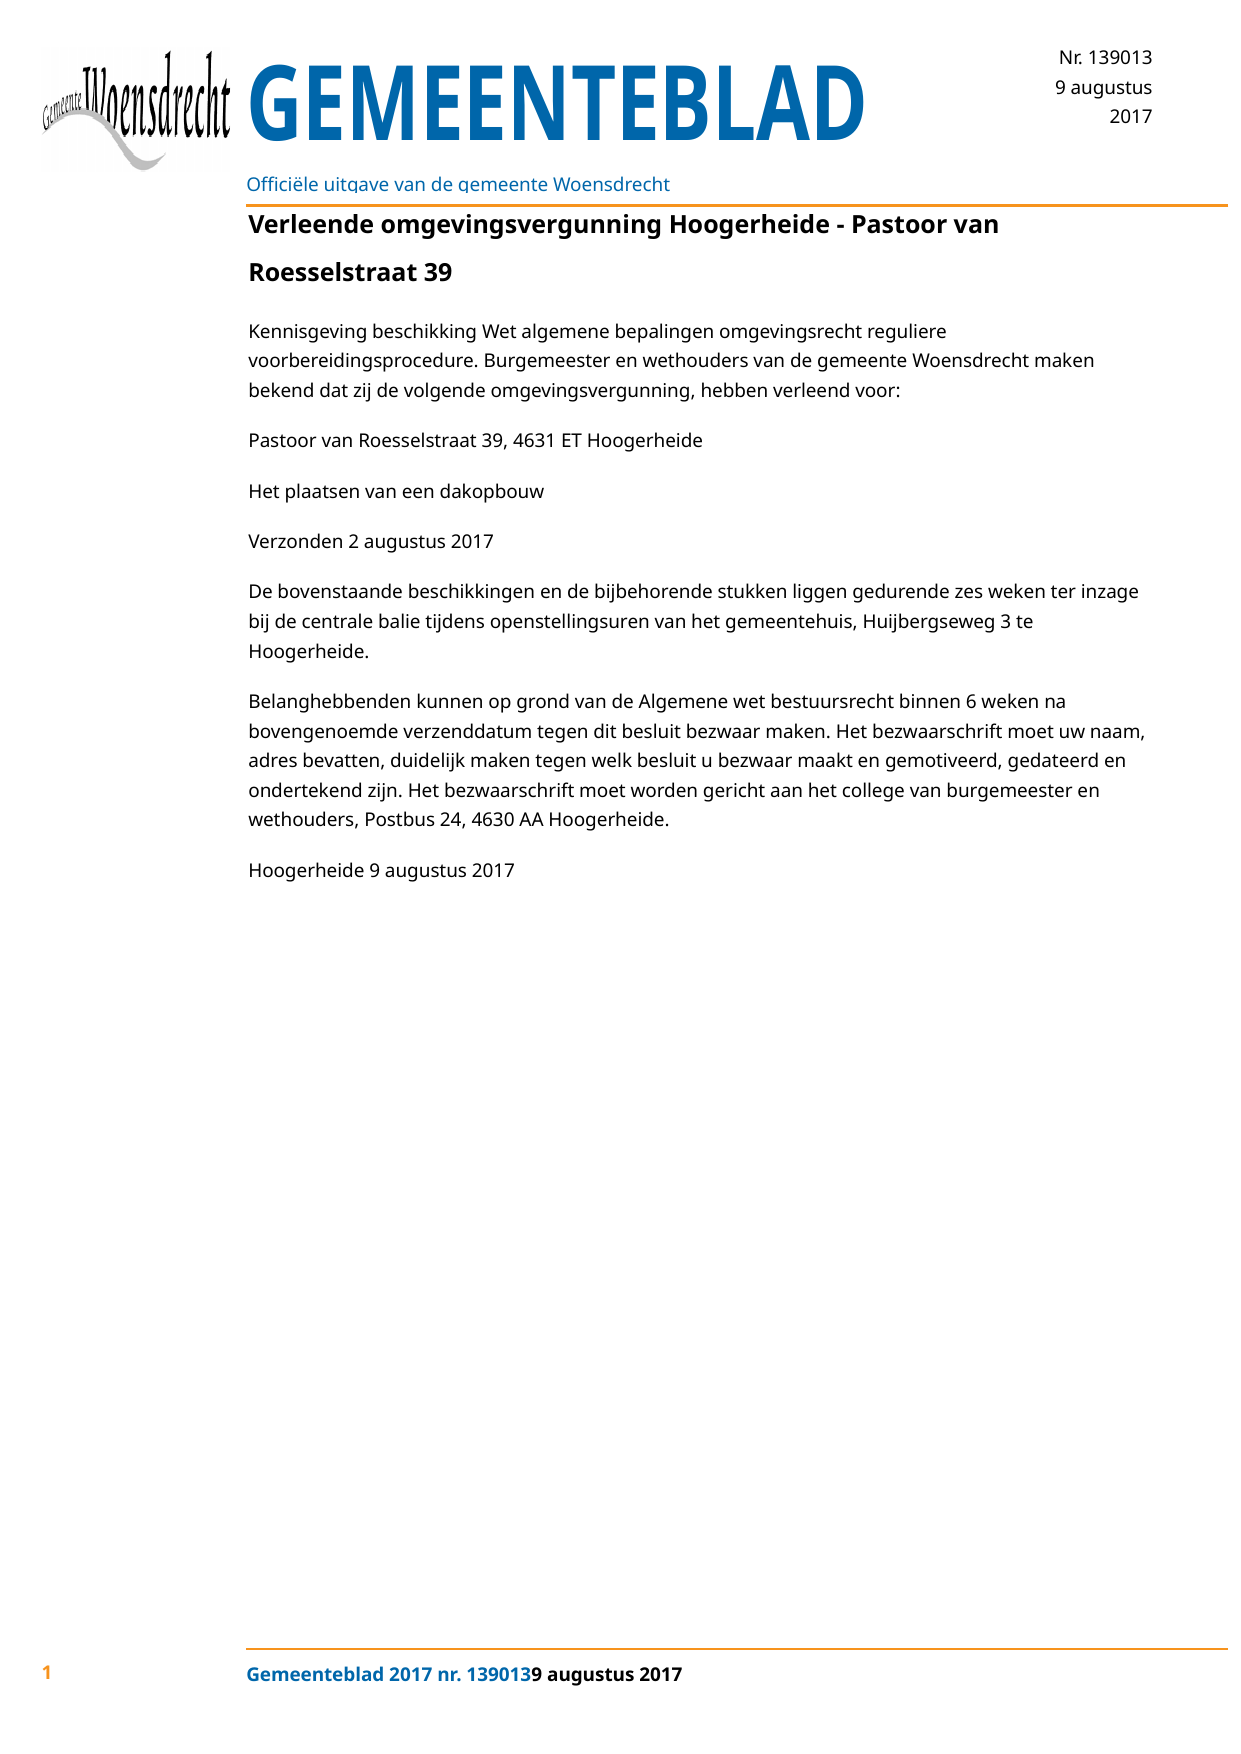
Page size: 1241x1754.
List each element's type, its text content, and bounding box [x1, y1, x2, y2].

text Hoogerheide 9 augustus 2017 [248, 857, 1152, 883]
text Pastoor van Roesselstraat 39, 4631 ET Hoogerheide [248, 427, 1152, 453]
picture [41, 47, 231, 172]
text De bovenstaande beschikkingen en de bijbehorende stukken liggen gedurende zes weken ter inzage bij de centrale balie tijdens openstellingsuren van het gemeentehuis, Huijbergseweg 3 te Hoogerheide. [248, 579, 1152, 664]
text Kennisgeving beschikking Wet algemene bepalingen omgevingsrecht reguliere voorbereidingsprocedure. Burgemeester en wethouders van de gemeente Woensdrecht maken bekend dat zij de volgende omgevingsvergunning, hebben verleend voor: [248, 318, 1152, 403]
text Belanghebbenden kunnen op grond van de Algemene wet bestuursrecht binnen 6 weken na bovengenoemde verzenddatum tegen dit besluit bezwaar maken. Het bezwaarschrift moet uw naam, adres bevatten, duidelijk maken tegen welk besluit u bezwaar maakt en gemotiveerd, gedateerd en ondertekend zijn. Het bezwaarschrift moet worden gericht aan het college van burgemeester en wethouders, Postbus 24, 4630 AA Hoogerheide. [248, 688, 1152, 832]
text Het plaatsen van een dakopbouw [248, 478, 1152, 504]
text Verleende omgevingsvergunning Hoogerheide - Pastoor van Roesselstraat 39 [248, 207, 1152, 288]
text Verzonden 2 augustus 2017 [248, 528, 1152, 554]
